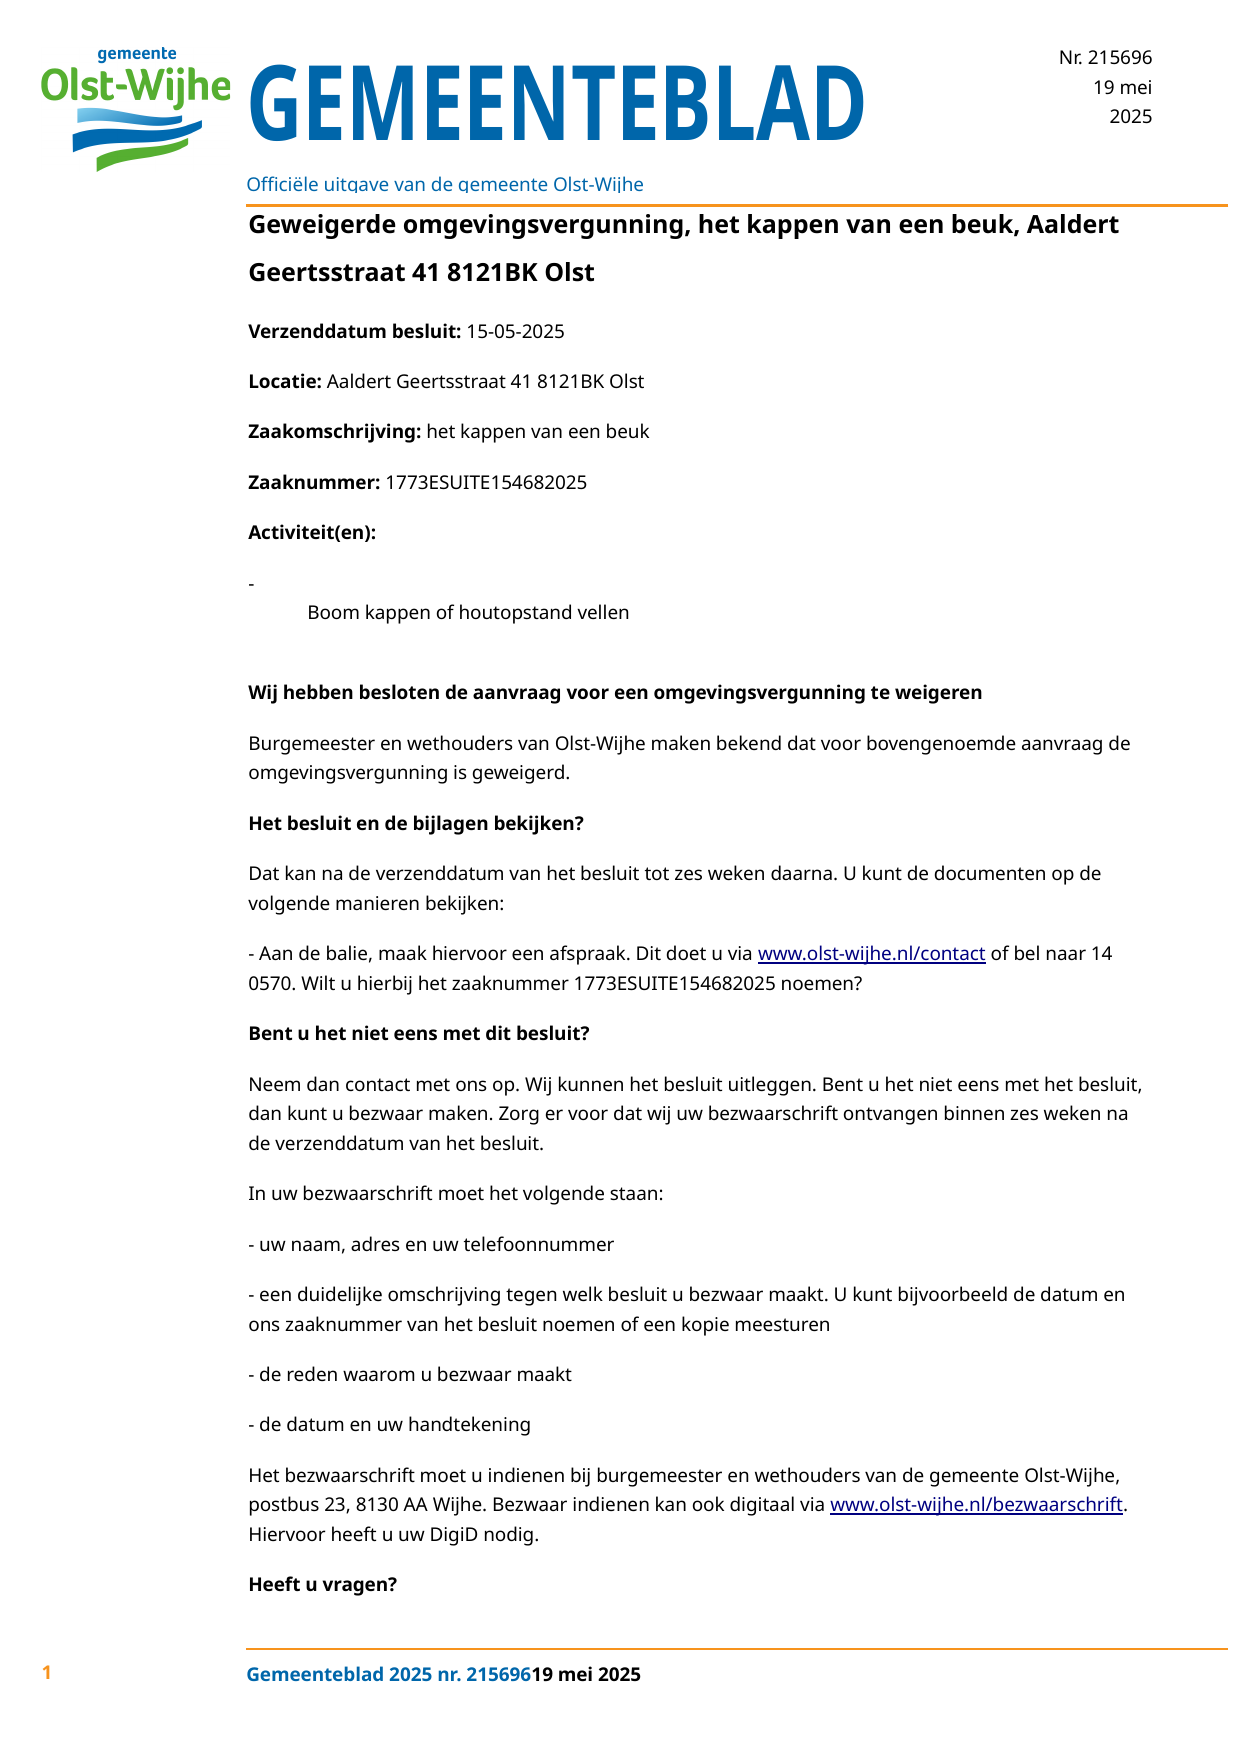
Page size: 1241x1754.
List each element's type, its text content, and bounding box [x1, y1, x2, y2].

text Activiteit(en): [248, 519, 1152, 545]
text Geweigerde omgevingsvergunning, het kappen van een beuk, Aaldert Geertsstraat 41 8121BK Olst [248, 207, 1152, 288]
list Boom kappen of houtopstand vellen [248, 599, 1152, 625]
text - de datum en uw handtekening [248, 1412, 1152, 1437]
text Neem dan contact met ons op. Wij kunnen het besluit uitleggen. Bent u het niet eens met het besluit, dan kunt u bezwaar maken. Zorg er voor dat wij uw bezwaarschrift ontvangen binnen zes weken na de verzenddatum van het besluit. [248, 1071, 1152, 1156]
picture [41, 47, 231, 172]
text - Aan de balie, maak hiervoor een afspraak. Dit doet u via www.olst-wijhe.nl/contact of bel naar 14 0570. Wilt u hierbij het zaaknummer 1773ESUITE154682025 noemen? [248, 940, 1152, 996]
text Wij hebben besloten de aanvraag voor een omgevingsvergunning te weigeren [248, 679, 1152, 705]
text Zaaknummer: 1773ESUITE154682025 [248, 469, 1152, 495]
text Bent u het niet eens met dit besluit? [248, 1020, 1152, 1046]
text - de reden waarom u bezwaar maakt [248, 1361, 1152, 1387]
text Locatie: Aaldert Geertsstraat 41 8121BK Olst [248, 368, 1152, 394]
text Het bezwaarschrift moet u indienen bij burgemeester en wethouders van de gemeente Olst-Wijhe, postbus 23, 8130 AA Wijhe. Bezwaar indienen kan ook digitaal via www.olst-wijhe.nl/bezwaarschrift. Hiervoor heeft u uw DigiD nodig. [248, 1462, 1152, 1547]
text - een duidelijke omschrijving tegen welk besluit u bezwaar maakt. U kunt bijvoorbeeld de datum en ons zaaknummer van het besluit noemen of een kopie meesturen [248, 1281, 1152, 1337]
text Verzenddatum besluit: 15-05-2025 [248, 318, 1152, 344]
text Heeft u vragen? [248, 1572, 1152, 1597]
text - uw naam, adres en uw telefoonnummer [248, 1231, 1152, 1257]
text In uw bezwaarschrift moet het volgende staan: [248, 1180, 1152, 1206]
text Dat kan na de verzenddatum van het besluit tot zes weken daarna. U kunt de documenten op de volgende manieren bekijken: [248, 860, 1152, 916]
text Zaakomschrijving: het kappen van een beuk [248, 419, 1152, 444]
text Het besluit en de bijlagen bekijken? [248, 810, 1152, 836]
text Burgemeester en wethouders van Olst-Wijhe maken bekend dat voor bovengenoemde aanvraag de omgevingsvergunning is geweigerd. [248, 730, 1152, 785]
